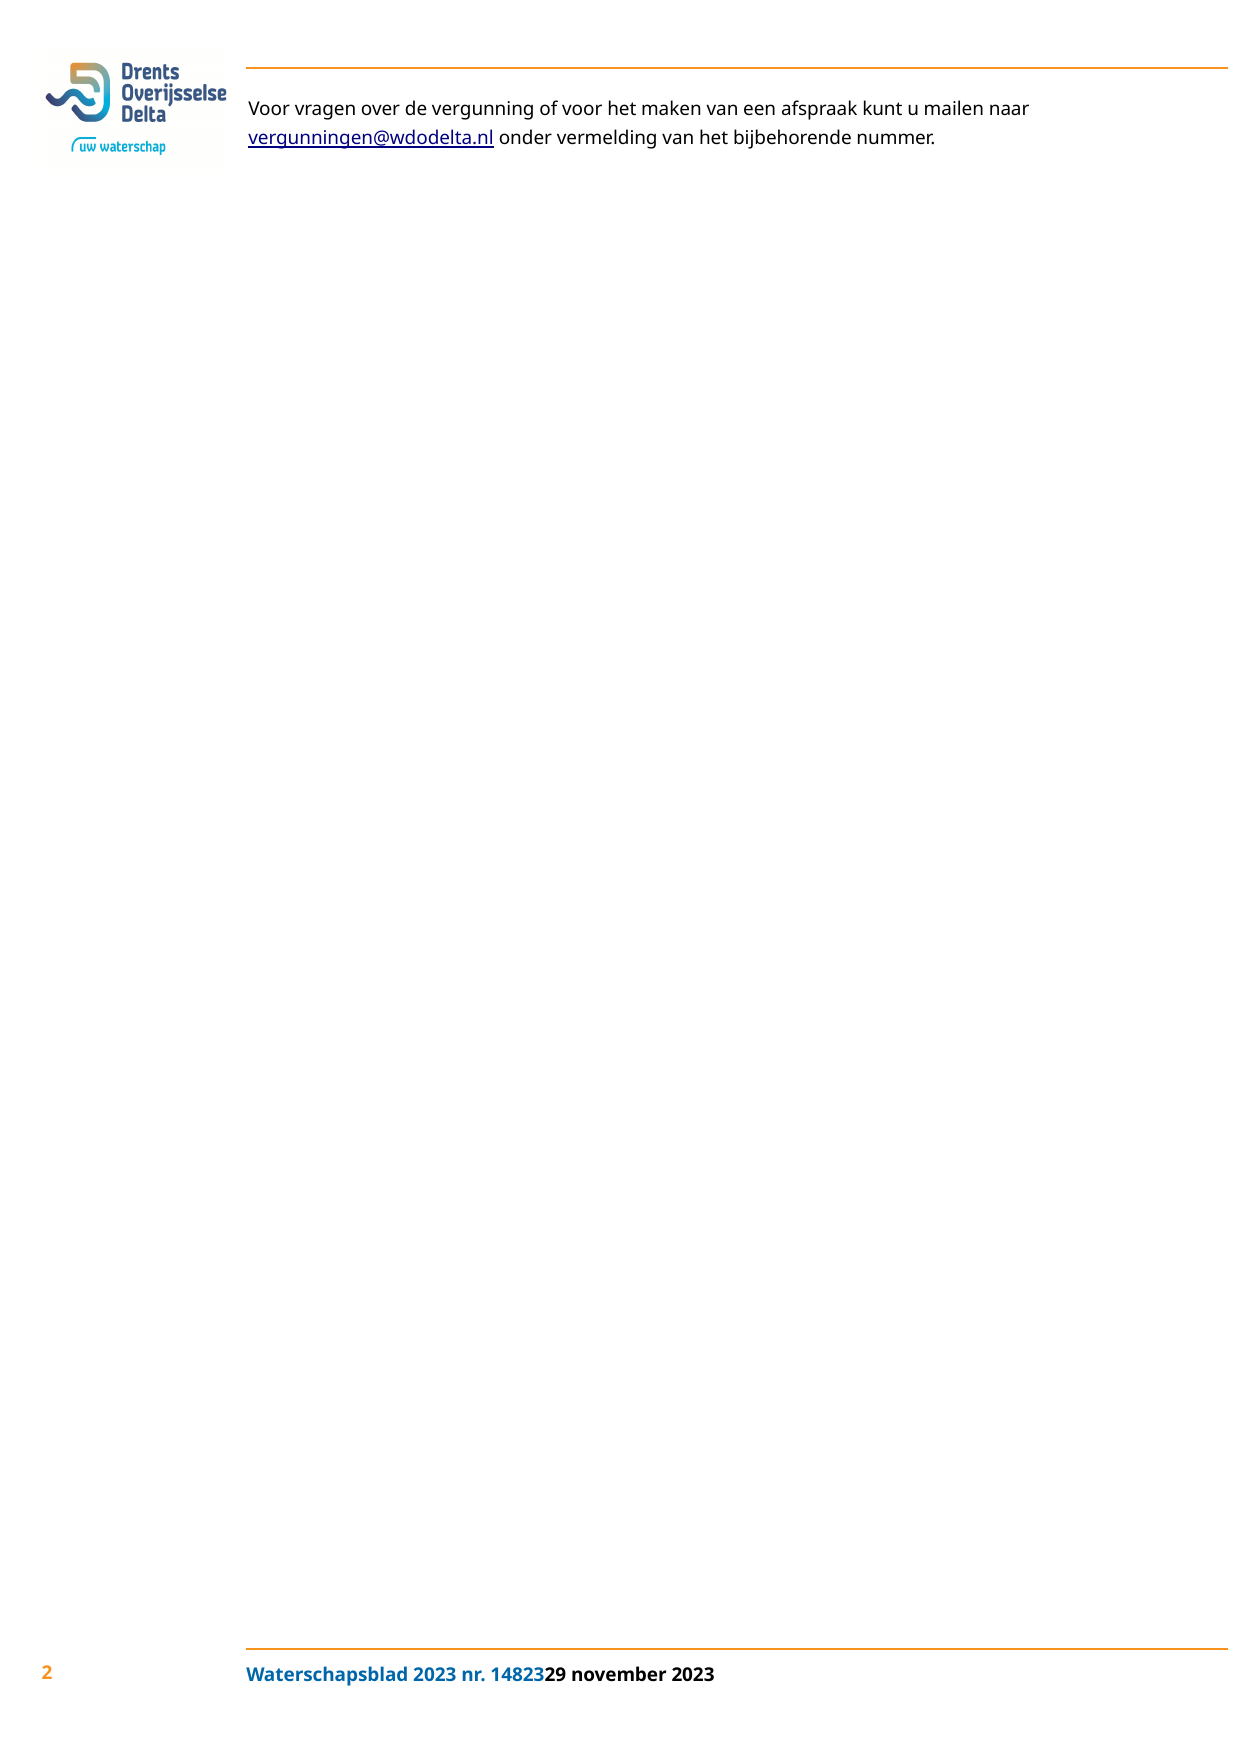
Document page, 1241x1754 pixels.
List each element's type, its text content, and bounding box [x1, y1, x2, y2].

text Voor vragen over de vergunning of voor het maken van een afspraak kunt u mailen naar vergunningen@wdodelta.nl onder vermelding van het bijbehorende nummer. [248, 95, 1152, 150]
picture [41, 47, 231, 172]
